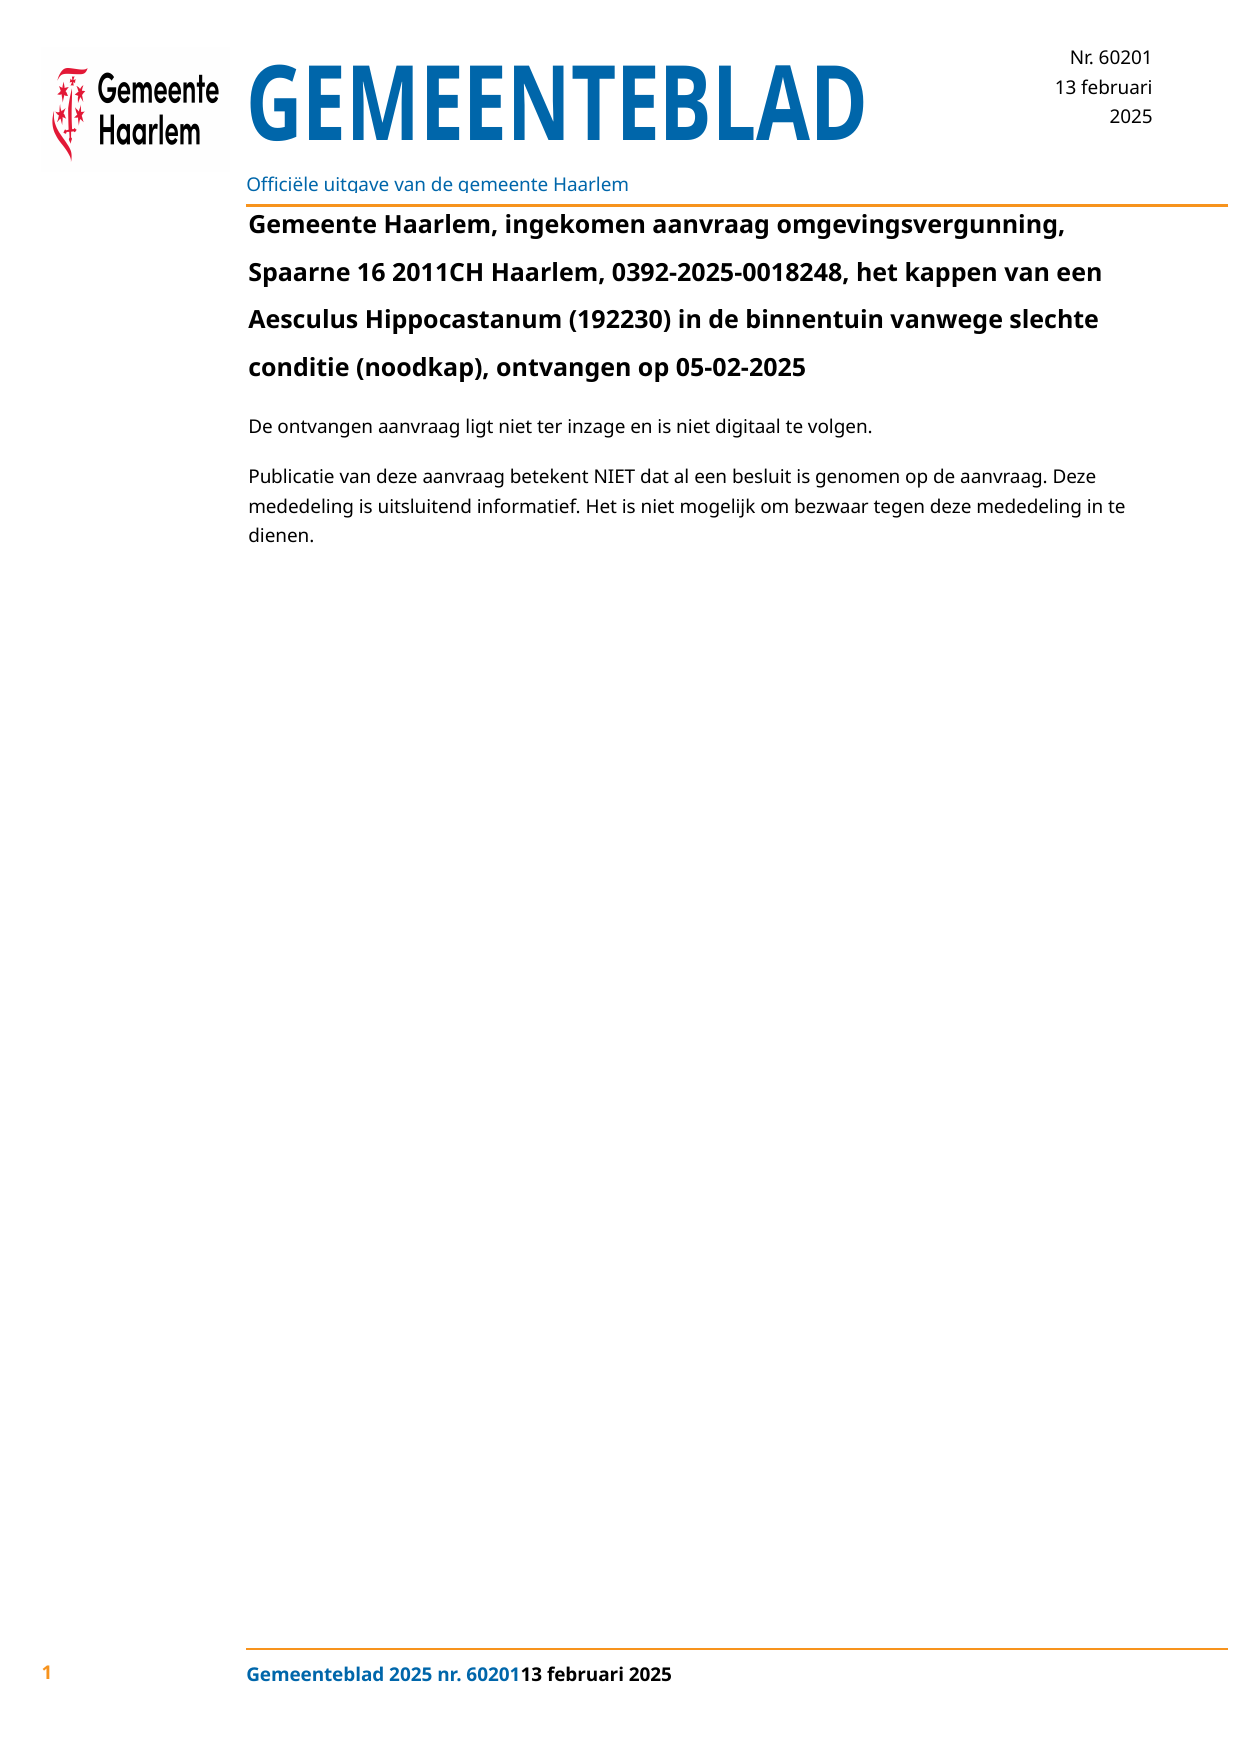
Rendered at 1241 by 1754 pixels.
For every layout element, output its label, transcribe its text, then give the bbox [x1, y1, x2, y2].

text Gemeente Haarlem, ingekomen aanvraag omgevingsvergunning, Spaarne 16 2011CH Haarlem, 0392-2025-0018248, het kappen van een Aesculus Hippocastanum (192230) in de binnentuin vanwege slechte conditie (noodkap), ontvangen op 05-02-2025 [248, 207, 1152, 384]
text Publicatie van deze aanvraag betekent NIET dat al een besluit is genomen op de aanvraag. Deze mededeling is uitsluitend informatief. Het is niet mogelijk om bezwaar tegen deze mededeling in te dienen. [248, 463, 1152, 548]
text De ontvangen aanvraag ligt niet ter inzage en is niet digitaal te volgen. [248, 413, 1152, 439]
picture [41, 47, 231, 172]
